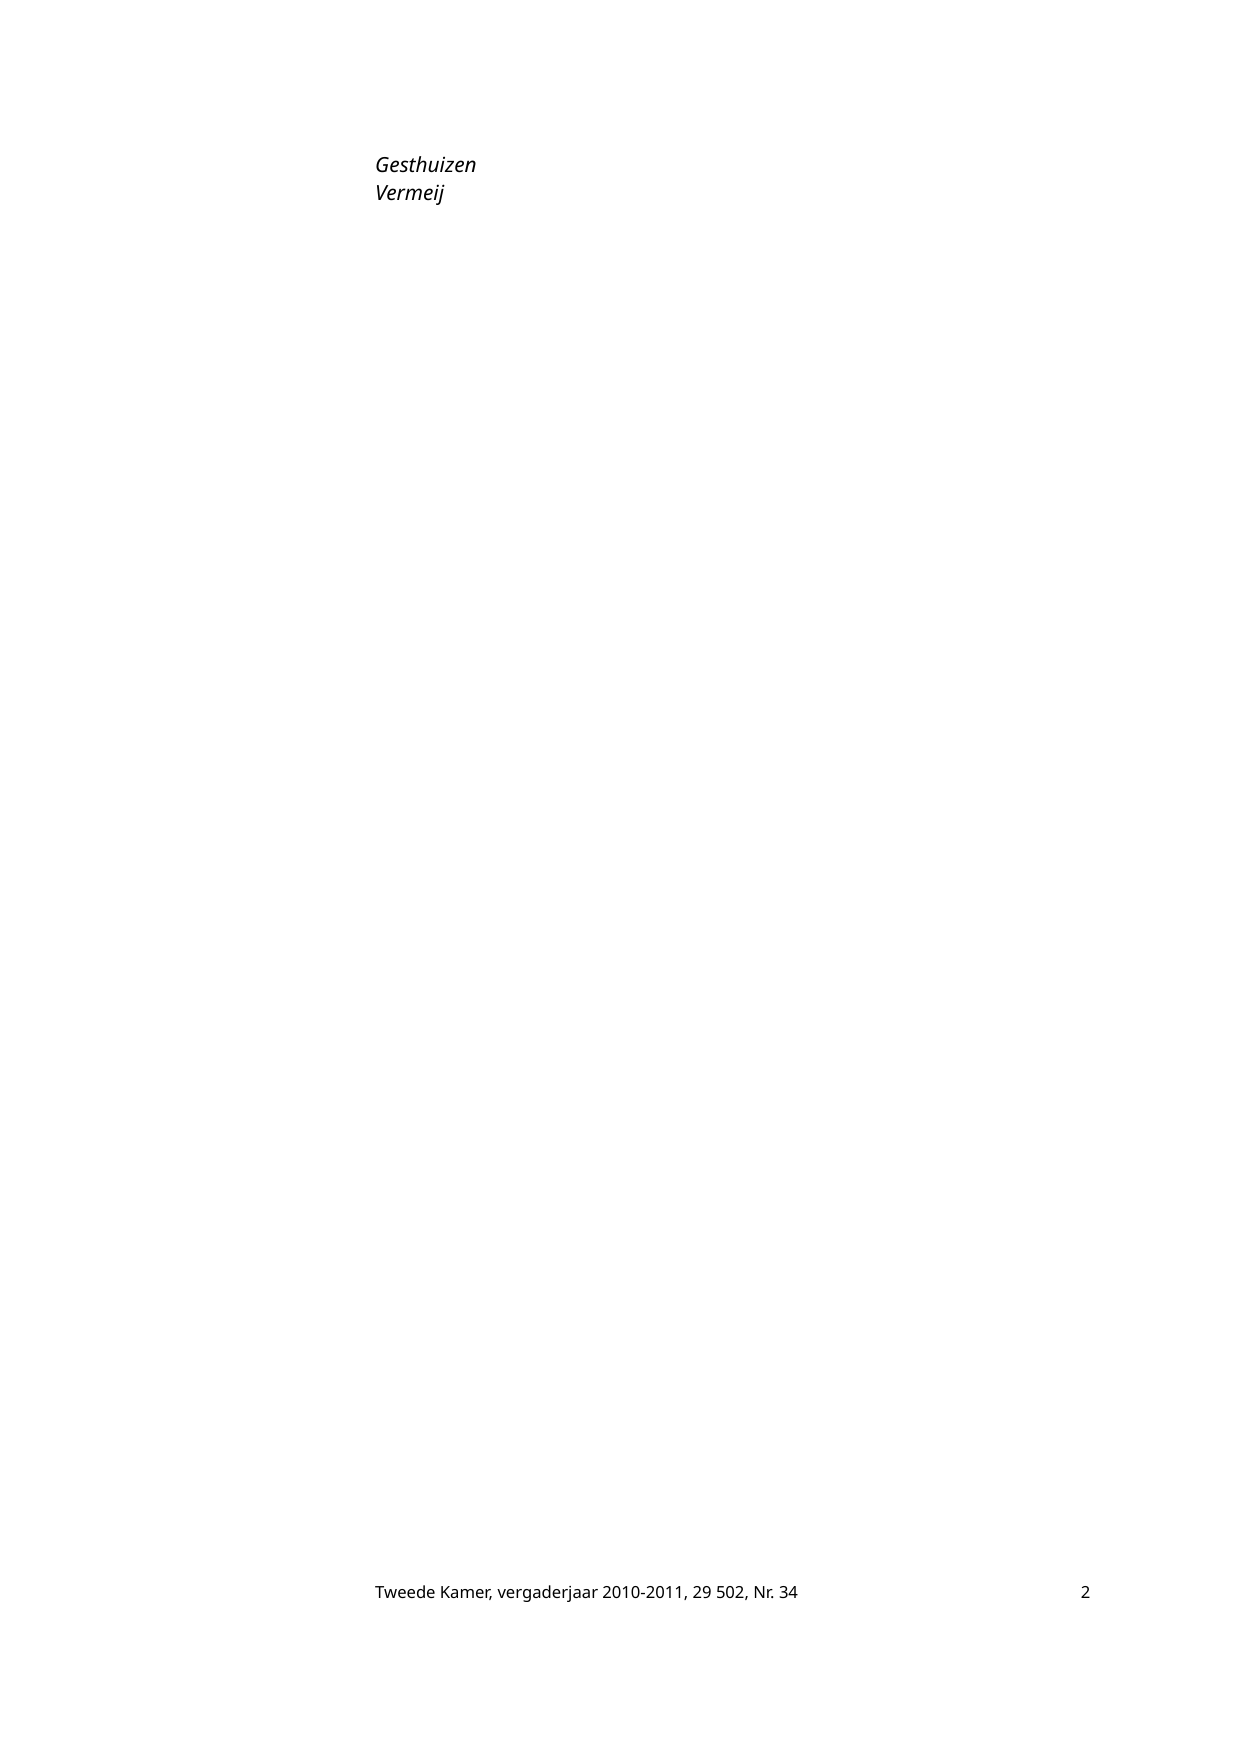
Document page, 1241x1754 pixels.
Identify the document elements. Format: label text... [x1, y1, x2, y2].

text Vermeij [375, 178, 1090, 207]
text Gesthuizen [375, 150, 1090, 178]
